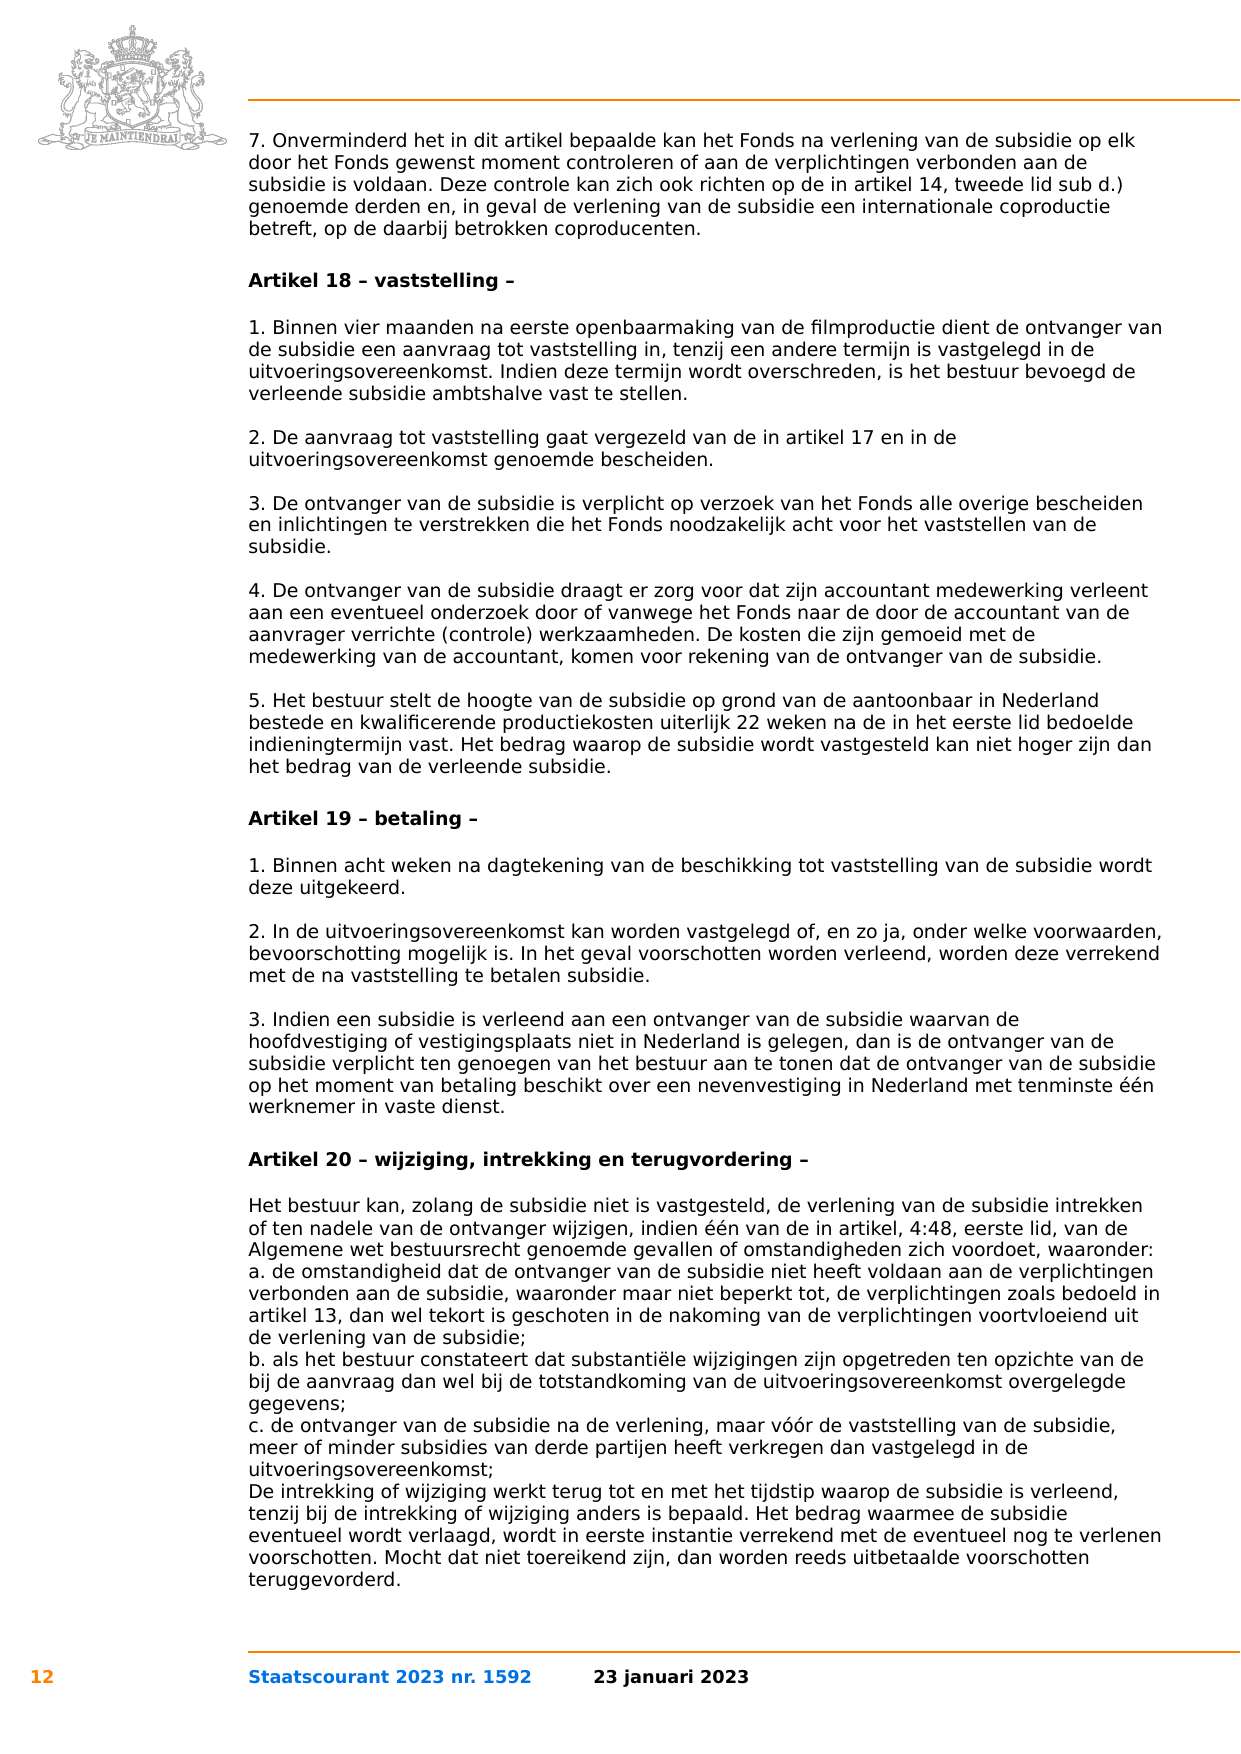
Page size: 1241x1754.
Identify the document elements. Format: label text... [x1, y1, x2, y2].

text 2. In de uitvoeringsovereenkomst kan worden vastgelegd of, en zo ja, onder welke voorwaarden, bevoorschotting mogelijk is. In het geval voorschotten worden verleend, worden deze verrekend met de na vaststelling te betalen subsidie. [248, 921, 1163, 987]
text 5. Het bestuur stelt de hoogte van de subsidie op grond van de aantoonbaar in Nederland bestede en kwalificerende productiekosten uiterlijk 22 weken na de in het eerste lid bedoelde indieningtermijn vast. Het bedrag waarop de subsidie wordt vastgesteld kan niet hoger zijn dan het bedrag van de verleende subsidie. [248, 690, 1163, 778]
text 7. Onverminderd het in dit artikel bepaalde kan het Fonds na verlening van de subsidie op elk door het Fonds gewenst moment controleren of aan de verplichtingen verbonden aan de subsidie is voldaan. Deze controle kan zich ook richten op de in artikel 14, tweede lid sub d.) genoemde derden en, in geval de verlening van de subsidie een internationale coproductie betreft, op de daarbij betrokken coproducenten. [248, 130, 1163, 240]
text a. de omstandigheid dat de ontvanger van de subsidie niet heeft voldaan aan de verplichtingen verbonden aan de subsidie, waaronder maar niet beperkt tot, de verplichtingen zoals bedoeld in artikel 13, dan wel tekort is geschoten in de nakoming van de verplichtingen voortvloeiend uit de verlening van de subsidie; [248, 1261, 1163, 1349]
text 3. De ontvanger van de subsidie is verplicht op verzoek van het Fonds alle overige bescheiden en inlichtingen te verstrekken die het Fonds noodzakelijk acht voor het vaststellen van de subsidie. [248, 492, 1163, 558]
subtitle Artikel 19 – betaling – [248, 808, 1163, 830]
picture [38, 25, 227, 150]
text 1. Binnen acht weken na dagtekening van de beschikking tot vaststelling van de subsidie wordt deze uitgekeerd. [248, 855, 1163, 899]
text 2. De aanvraag tot vaststelling gaat vergezeld van de in artikel 17 en in de uitvoeringsovereenkomst genoemde bescheiden. [248, 427, 1163, 471]
text 1. Binnen vier maanden na eerste openbaarmaking van de filmproductie dient de ontvanger van de subsidie een aanvraag tot vaststelling in, tenzij een andere termijn is vastgelegd in de uitvoeringsovereenkomst. Indien deze termijn wordt overschreden, is het bestuur bevoegd de verleende subsidie ambtshalve vast te stellen. [248, 317, 1163, 405]
text 3. Indien een subsidie is verleend aan een ontvanger van de subsidie waarvan de hoofdvestiging of vestigingsplaats niet in Nederland is gelegen, dan is de ontvanger van de subsidie verplicht ten genoegen van het bestuur aan te tonen dat de ontvanger van de subsidie op het moment van betaling beschikt over een nevenvestiging in Nederland met tenminste één werknemer in vaste dienst. [248, 1008, 1163, 1118]
subtitle Artikel 18 – vaststelling – [248, 270, 1163, 292]
subtitle Artikel 20 – wijziging, intrekking en terugvordering – [248, 1148, 1163, 1170]
text c. de ontvanger van de subsidie na de verlening, maar vóór de vaststelling van de subsidie, meer of minder subsidies van derde partijen heeft verkregen dan vastgelegd in de uitvoeringsovereenkomst; [248, 1415, 1163, 1481]
text Het bestuur kan, zolang de subsidie niet is vastgesteld, de verlening van de subsidie intrekken of ten nadele van de ontvanger wijzigen, indien één van de in artikel, 4:48, eerste lid, van de Algemene wet bestuursrecht genoemde gevallen of omstandigheden zich voordoet, waaronder: [248, 1195, 1163, 1261]
text De intrekking of wijziging werkt terug tot en met het tijdstip waarop de subsidie is verleend, tenzij bij de intrekking of wijziging anders is bepaald. Het bedrag waarmee de subsidie eventueel wordt verlaagd, wordt in eerste instantie verrekend met de eventueel nog te verlenen voorschotten. Mocht dat niet toereikend zijn, dan worden reeds uitbetaalde voorschotten teruggevorderd. [248, 1481, 1163, 1591]
text b. als het bestuur constateert dat substantiële wijzigingen zijn opgetreden ten opzichte van de bij de aanvraag dan wel bij de totstandkoming van de uitvoeringsovereenkomst overgelegde gegevens; [248, 1349, 1163, 1415]
text 4. De ontvanger van de subsidie draagt er zorg voor dat zijn accountant medewerking verleent aan een eventueel onderzoek door of vanwege het Fonds naar de door de accountant van de aanvrager verrichte (controle) werkzaamheden. De kosten die zijn gemoeid met de medewerking van de accountant, komen voor rekening van de ontvanger van de subsidie. [248, 580, 1163, 668]
